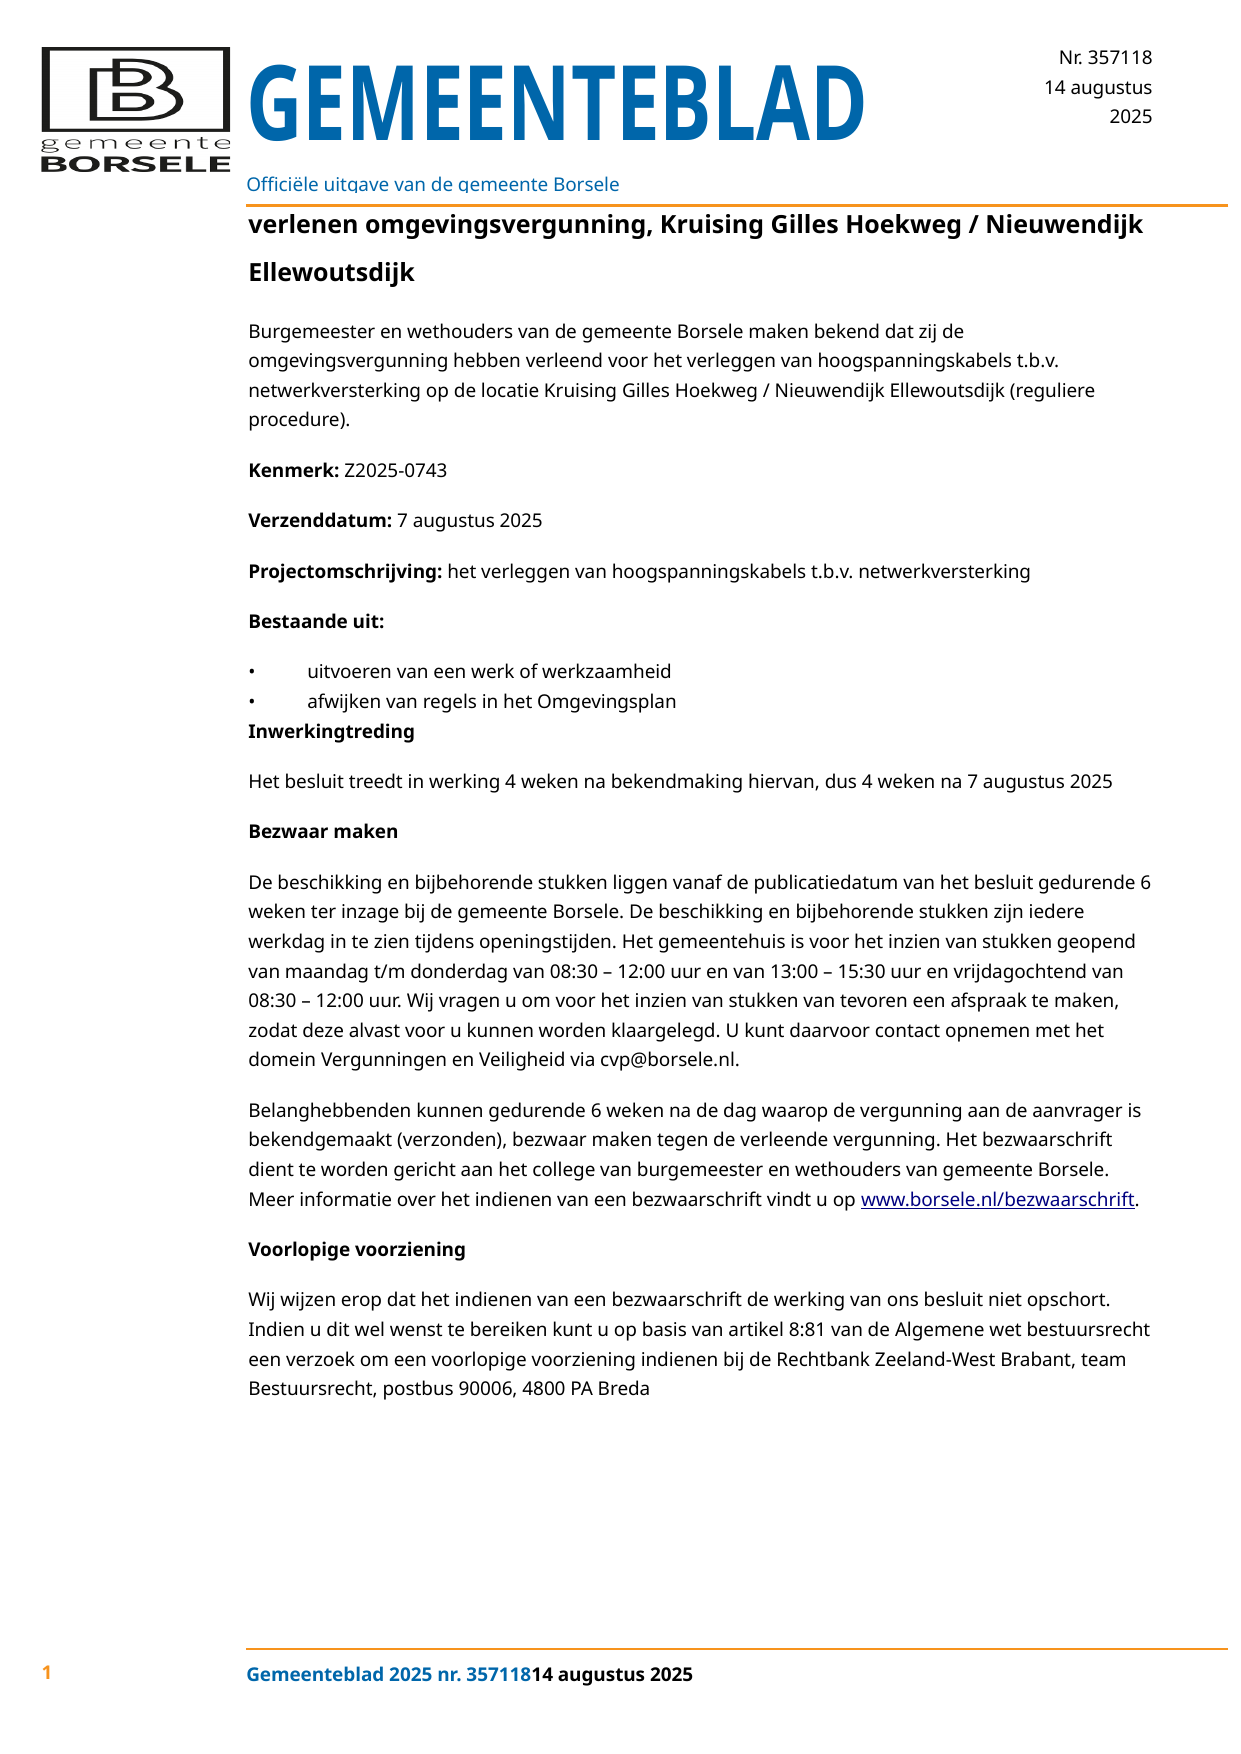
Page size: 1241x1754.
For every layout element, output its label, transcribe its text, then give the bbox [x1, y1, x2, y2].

text Kenmerk: Z2025-0743 [248, 457, 1152, 483]
text Belanghebbenden kunnen gedurende 6 weken na de dag waarop de vergunning aan de aanvrager is bekendgemaakt (verzonden), bezwaar maken tegen de verleende vergunning. Het bezwaarschrift dient te worden gericht aan het college van burgemeester en wethouders van gemeente Borsele. Meer informatie over het indienen van een bezwaarschrift vindt u op www.borsele.nl/bezwaarschrift. [248, 1097, 1152, 1212]
text Inwerkingtreding [248, 718, 1152, 744]
text Bezwaar maken [248, 819, 1152, 844]
picture [41, 47, 231, 172]
text Het besluit treedt in werking 4 weken na bekendmaking hiervan, dus 4 weken na 7 augustus 2025 [248, 768, 1152, 794]
text Verzenddatum: 7 augustus 2025 [248, 507, 1152, 533]
text Voorlopige voorziening [248, 1236, 1152, 1262]
text verlenen omgevingsvergunning, Kruising Gilles Hoekweg / Nieuwendijk Ellewoutsdijk [248, 207, 1152, 288]
text Wij wijzen erop dat het indienen van een bezwaarschrift de werking van ons besluit niet opschort. Indien u dit wel wenst te bereiken kunt u op basis van artikel 8:81 van de Algemene wet bestuursrecht een verzoek om een voorlopige voorziening indienen bij de Rechtbank Zeeland-West Brabant, team Bestuursrecht, postbus 90006, 4800 PA Breda [248, 1287, 1152, 1401]
list afwijken van regels in het Omgevingsplan [248, 688, 1152, 714]
text Burgemeester en wethouders van de gemeente Borsele maken bekend dat zij de omgevingsvergunning hebben verleend voor het verleggen van hoogspanningskabels t.b.v. netwerkversterking op de locatie Kruising Gilles Hoekweg / Nieuwendijk Ellewoutsdijk (reguliere procedure). [248, 318, 1152, 432]
text De beschikking en bijbehorende stukken liggen vanaf de publicatiedatum van het besluit gedurende 6 weken ter inzage bij de gemeente Borsele. De beschikking en bijbehorende stukken zijn iedere werkdag in te zien tijdens openingstijden. Het gemeentehuis is voor het inzien van stukken geopend van maandag t/m donderdag van 08:30 – 12:00 uur en van 13:00 – 15:30 uur en vrijdagochtend van 08:30 – 12:00 uur. Wij vragen u om voor het inzien van stukken van tevoren een afspraak te maken, zodat deze alvast voor u kunnen worden klaargelegd. U kunt daarvoor contact opnemen met het domein Vergunningen en Veiligheid via cvp@borsele.nl. [248, 869, 1152, 1072]
text Projectomschrijving: het verleggen van hoogspanningskabels t.b.v. netwerkversterking [248, 558, 1152, 584]
text Bestaande uit: [248, 608, 1152, 634]
list uitvoeren van een werk of werkzaamheid [248, 659, 1152, 684]
